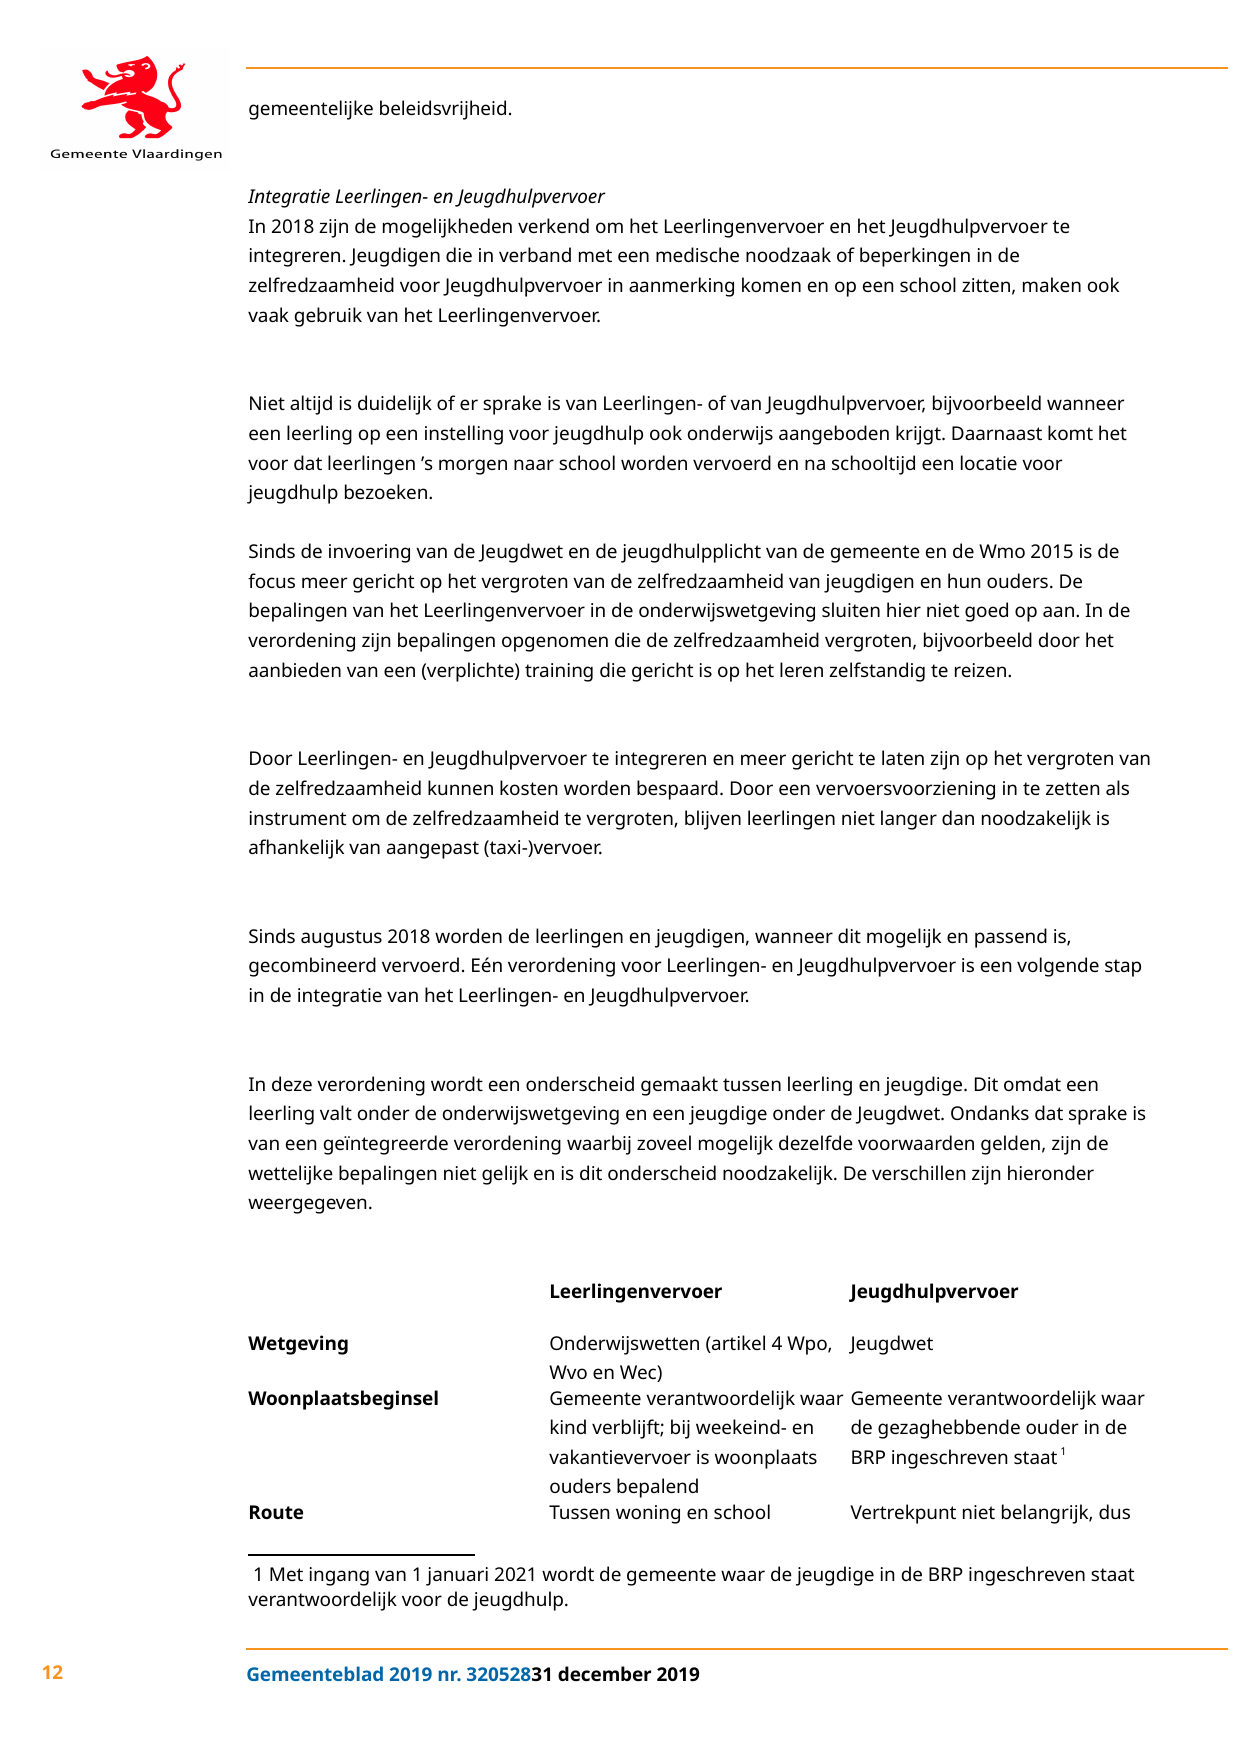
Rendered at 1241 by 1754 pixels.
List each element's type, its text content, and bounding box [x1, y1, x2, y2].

table_cell [549, 1304, 850, 1330]
text Sinds augustus 2018 worden de leerlingen en jeugdigen, wanneer dit mogelijk en passend is, gecombineerd vervoerd. Eén verordening voor Leerlingen- en Jeugdhulpvervoer is een volgende stap in de integratie van het Leerlingen- en Jeugdhulpvervoer. [248, 923, 1152, 1008]
table_cell Route [248, 1500, 549, 1525]
table_cell Wetgeving [248, 1330, 549, 1385]
text Sinds de invoering van de Jeugdwet en de jeugdhulpplicht van de gemeente en de Wmo 2015 is de focus meer gericht op het vergroten van de zelfredzaamheid van jeugdigen en hun ouders. De bepalingen van het Leerlingenvervoer in de onderwijswetgeving sluiten hier niet goed op aan. In de verordening zijn bepalingen opgenomen die de zelfredzaamheid vergroten, bijvoorbeeld door het aanbieden van een (verplichte) training die gericht is op het leren zelfstandig te reizen. [248, 538, 1152, 683]
table_cell Jeugdwet [850, 1330, 1152, 1385]
table_cell Onderwijswetten (artikel 4 Wpo, Wvo en Wec) [549, 1330, 850, 1385]
table_header Jeugdhulpvervoer [850, 1278, 1152, 1304]
table_cell Gemeente verantwoordelijk waar de gezaghebbende ouder in de BRP ingeschreven staat [850, 1385, 1152, 1499]
table_header [248, 1278, 549, 1304]
text In 2018 zijn de mogelijkheden verkend om het Leerlingenvervoer en het Jeugdhulpvervoer te integreren. Jeugdigen die in verband met een medische noodzaak of beperkingen in de zelfredzaamheid voor Jeugdhulpvervoer in aanmerking komen en op een school zitten, maken ook vaak gebruik van het Leerlingenvervoer. [248, 213, 1152, 328]
picture [41, 47, 231, 172]
table_cell [248, 1304, 549, 1330]
table_header Leerlingenvervoer [549, 1278, 850, 1304]
table_cell Vertrekpunt niet belangrijk, dus [850, 1500, 1152, 1525]
text gemeentelijke beleidsvrijheid. [248, 95, 1152, 121]
table_cell [850, 1304, 1152, 1330]
text In deze verordening wordt een onderscheid gemaakt tussen leerling en jeugdige. Dit omdat een leerling valt onder de onderwijswetgeving en een jeugdige onder de Jeugdwet. Ondanks dat sprake is van een geïntegreerde verordening waarbij zoveel mogelijk dezelfde voorwaarden gelden, zijn de wettelijke bepalingen niet gelijk en is dit onderscheid noodzakelijk. De verschillen zijn hieronder weergegeven. [248, 1071, 1152, 1215]
table_cell Tussen woning en school [549, 1500, 850, 1525]
table_cell Gemeente verantwoordelijk waar kind verblijft; bij weekeind- en vakantievervoer is woonplaats ouders bepalend [549, 1385, 850, 1499]
text Integratie Leerlingen- en Jeugdhulpvervoer [248, 183, 1152, 209]
text Door Leerlingen- en Jeugdhulpvervoer te integreren en meer gericht te laten zijn op het vergroten van de zelfredzaamheid kunnen kosten worden bespaard. Door een vervoersvoorziening in te zetten als instrument om de zelfredzaamheid te vergroten, blijven leerlingen niet langer dan noodzakelijk is afhankelijk van aangepast (taxi-)vervoer. [248, 746, 1152, 860]
table_cell Woonplaatsbeginsel [248, 1385, 549, 1499]
text Niet altijd is duidelijk of er sprake is van Leerlingen- of van Jeugdhulpvervoer, bijvoorbeeld wanneer een leerling op een instelling voor jeugdhulp ook onderwijs aangeboden krijgt. Daarnaast komt het voor dat leerlingen ’s morgen naar school worden vervoerd en na schooltijd een locatie voor jeugdhulp bezoeken. [248, 391, 1152, 505]
